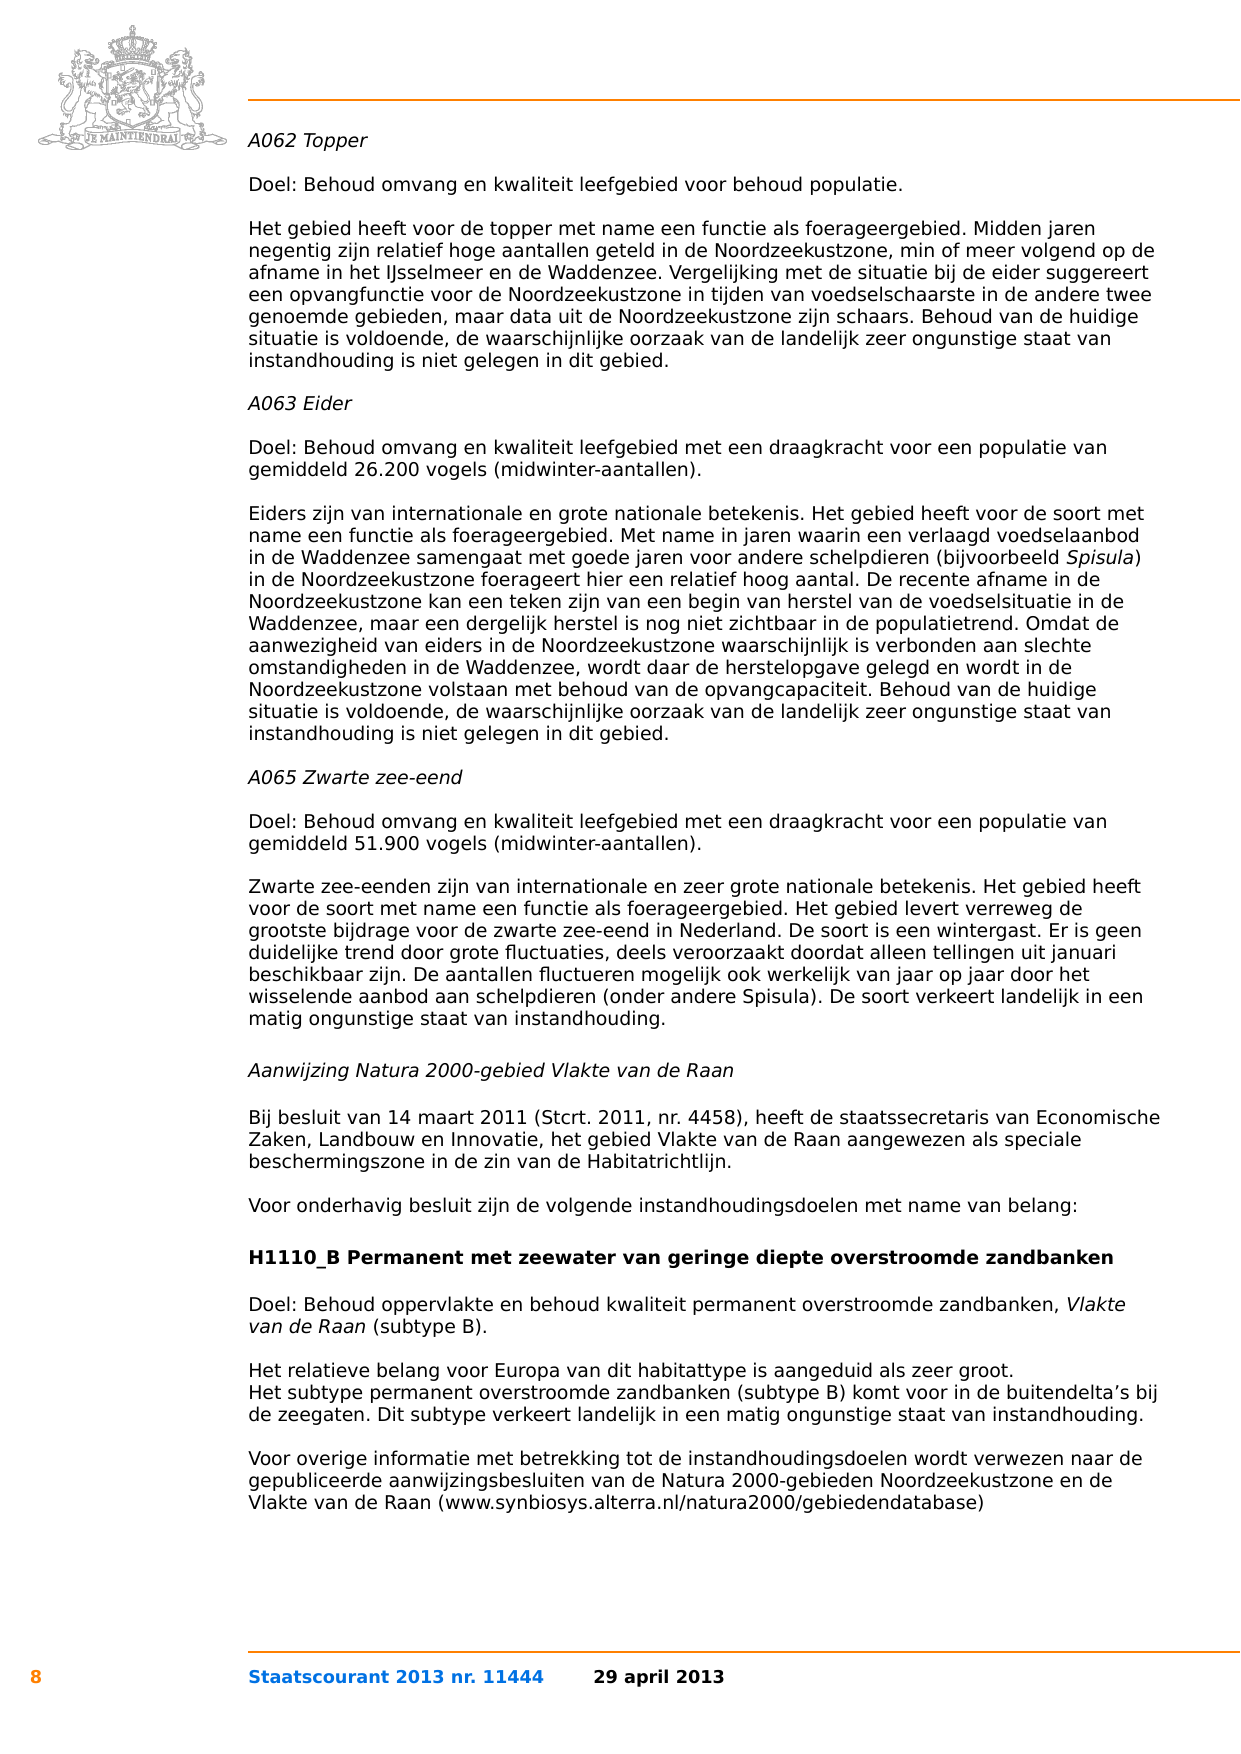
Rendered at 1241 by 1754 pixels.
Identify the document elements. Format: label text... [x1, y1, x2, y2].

text Doel: Behoud omvang en kwaliteit leefgebied voor behoud populatie. [248, 174, 1163, 196]
subtitle Aanwijzing Natura 2000-gebied Vlakte van de Raan [248, 1060, 1163, 1082]
subtitle A065 Zwarte zee-eend [248, 767, 1163, 789]
text Zwarte zee-eenden zijn van internationale en zeer grote nationale betekenis. Het gebied heeft voor de soort met name een functie als foerageergebied. Het gebied levert verreweg de grootste bijdrage voor de zwarte zee-eend in Nederland. De soort is een wintergast. Er is geen duidelijke trend door grote fluctuaties, deels veroorzaakt doordat alleen tellingen uit januari beschikbaar zijn. De aantallen fluctueren mogelijk ook werkelijk van jaar op jaar door het wisselende aanbod aan schelpdieren (onder andere Spisula). De soort verkeert landelijk in een matig ongunstige staat van instandhouding. [248, 876, 1163, 1030]
text Doel: Behoud omvang en kwaliteit leefgebied met een draagkracht voor een populatie van gemiddeld 51.900 vogels (midwinter-aantallen). [248, 811, 1163, 854]
picture [38, 25, 227, 150]
text Het gebied heeft voor de topper met name een functie als foerageergebied. Midden jaren negentig zijn relatief hoge aantallen geteld in de Noordzeekustzone, min of meer volgend op de afname in het IJsselmeer en de Waddenzee. Vergelijking met de situatie bij de eider suggereert een opvangfunctie voor de Noordzeekustzone in tijden van voedselschaarste in de andere twee genoemde gebieden, maar data uit de Noordzeekustzone zijn schaars. Behoud van de huidige situatie is voldoende, de waarschijnlijke oorzaak van de landelijk zeer ongunstige staat van instandhouding is niet gelegen in dit gebied. [248, 218, 1163, 371]
text Voor onderhavig besluit zijn de volgende instandhoudingsdoelen met name van belang: [248, 1195, 1163, 1217]
subtitle A062 Topper [248, 130, 1163, 152]
text Doel: Behoud omvang en kwaliteit leefgebied met een draagkracht voor een populatie van gemiddeld 26.200 vogels (midwinter-aantallen). [248, 437, 1163, 481]
text Voor overige informatie met betrekking tot de instandhoudingsdoelen wordt verwezen naar de gepubliceerde aanwijzingsbesluiten van de Natura 2000-gebieden Noordzeekustzone en de Vlakte van de Raan (www.synbiosys.alterra.nl/natura2000/gebiedendatabase) [248, 1448, 1163, 1513]
text Het relatieve belang voor Europa van dit habitattype is aangeduid als zeer groot. [248, 1360, 1163, 1382]
text Bij besluit van 14 maart 2011 (Stcrt. 2011, nr. 4458), heeft de staatssecretaris van Economische Zaken, Landbouw en Innovatie, het gebied Vlakte van de Raan aangewezen als speciale beschermingszone in de zin van de Habitatrichtlijn. [248, 1107, 1163, 1173]
subtitle H1110_B Permanent met zeewater van geringe diepte overstroomde zandbanken [248, 1247, 1163, 1269]
text Doel: Behoud oppervlakte en behoud kwaliteit permanent overstroomde zandbanken, Vlakte van de Raan (subtype B). [248, 1294, 1163, 1338]
text Eiders zijn van internationale en grote nationale betekenis. Het gebied heeft voor de soort met name een functie als foerageergebied. Met name in jaren waarin een verlaagd voedselaanbod in de Waddenzee samengaat met goede jaren voor andere schelpdieren (bijvoorbeeld Spisula) in de Noordzeekustzone foerageert hier een relatief hoog aantal. De recente afname in de Noordzeekustzone kan een teken zijn van een begin van herstel van de voedselsituatie in de Waddenzee, maar een dergelijk herstel is nog niet zichtbaar in de populatietrend. Omdat de aanwezigheid van eiders in de Noordzeekustzone waarschijnlijk is verbonden aan slechte omstandigheden in de Waddenzee, wordt daar de herstelopgave gelegd en wordt in de Noordzeekustzone volstaan met behoud van de opvangcapaciteit. Behoud van de huidige situatie is voldoende, de waarschijnlijke oorzaak van de landelijk zeer ongunstige staat van instandhouding is niet gelegen in dit gebied. [248, 503, 1163, 745]
subtitle A063 Eider [248, 393, 1163, 415]
text Het subtype permanent overstroomde zandbanken (subtype B) komt voor in de buitendelta’s bij de zeegaten. Dit subtype verkeert landelijk in een matig ongunstige staat van instandhouding. [248, 1382, 1163, 1426]
